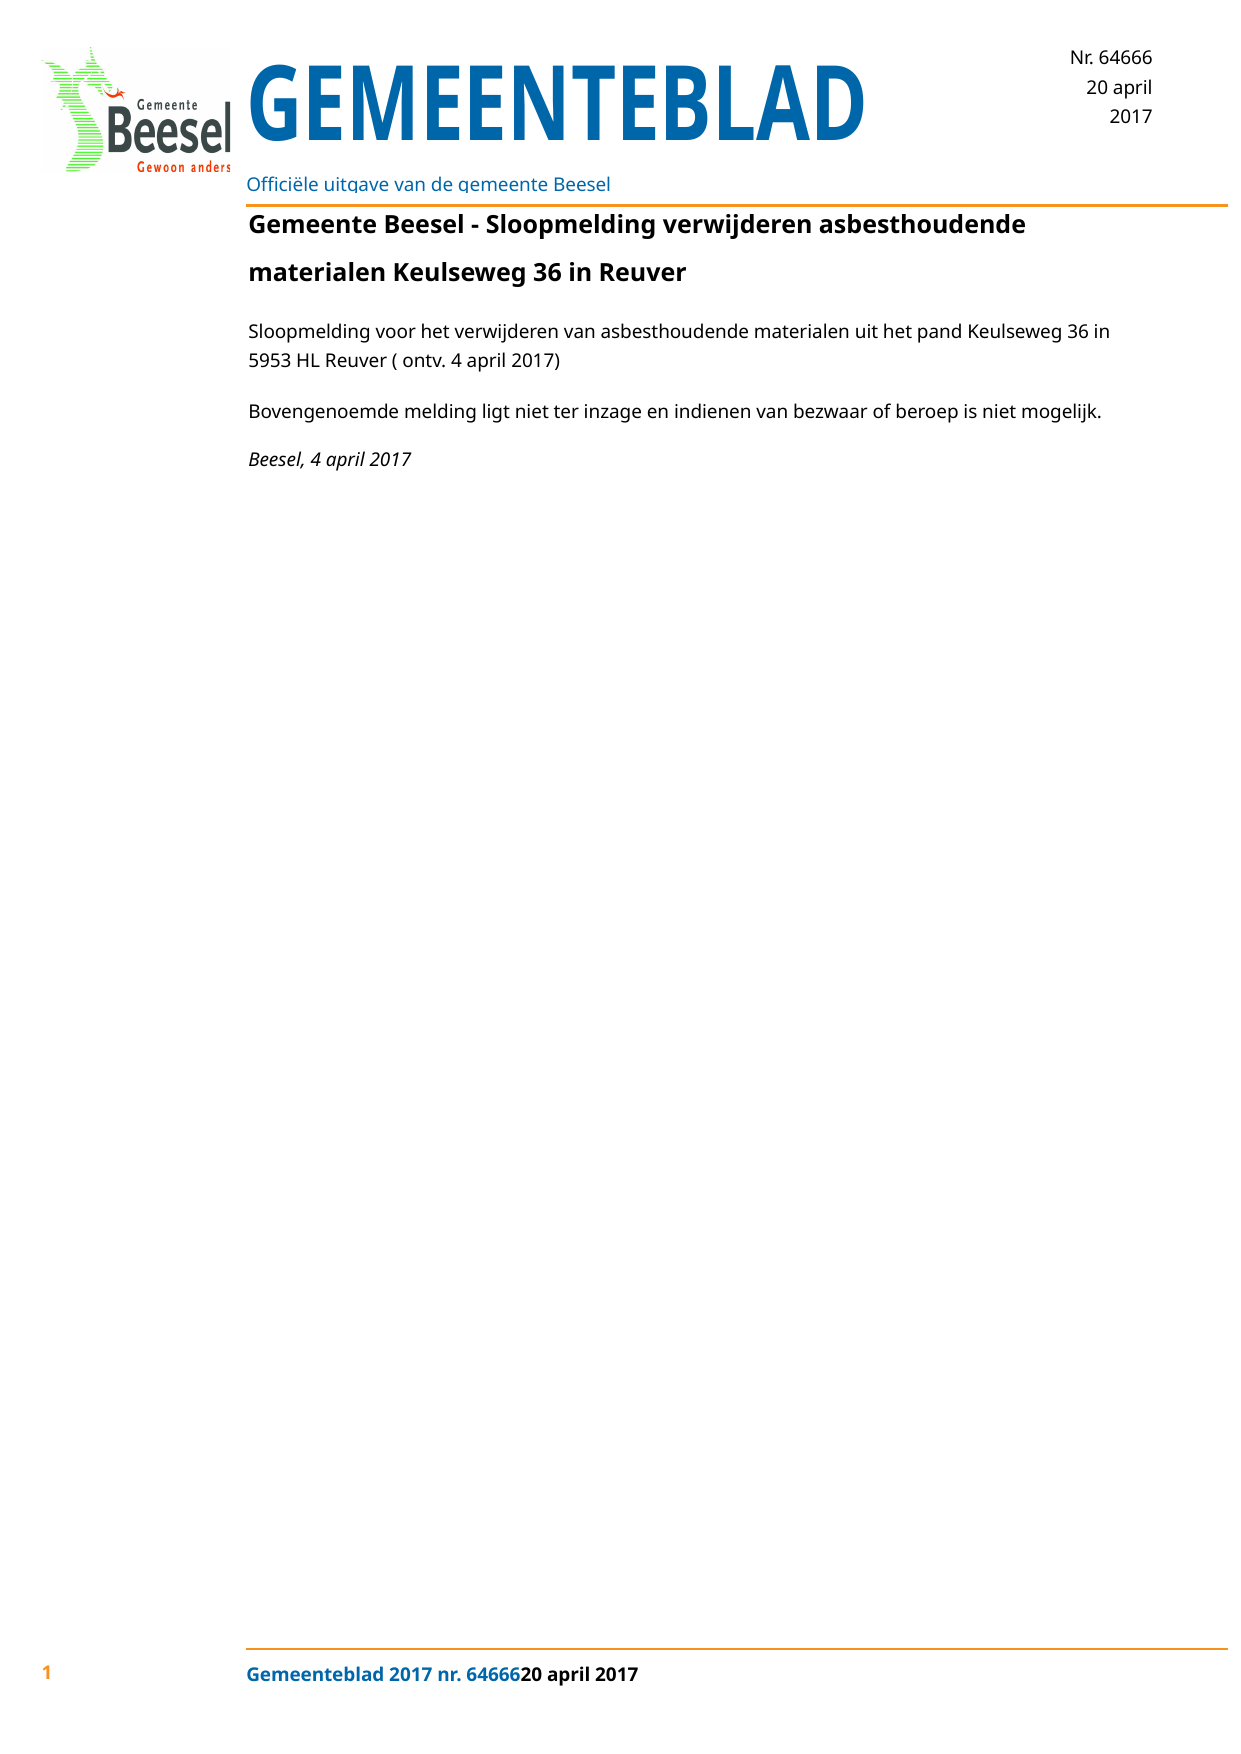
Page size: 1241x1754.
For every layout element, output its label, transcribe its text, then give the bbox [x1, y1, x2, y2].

text Beesel, 4 april 2017 [248, 446, 1152, 471]
text Bovengenoemde melding ligt niet ter inzage en indienen van bezwaar of beroep is niet mogelijk. [248, 398, 1152, 424]
picture [41, 47, 231, 172]
text Gemeente Beesel - Sloopmelding verwijderen asbesthoudende materialen Keulseweg 36 in Reuver [248, 207, 1152, 288]
text Sloopmelding voor het verwijderen van asbesthoudende materialen uit het pand Keulseweg 36 in 5953 HL Reuver ( ontv. 4 april 2017) [248, 318, 1152, 373]
